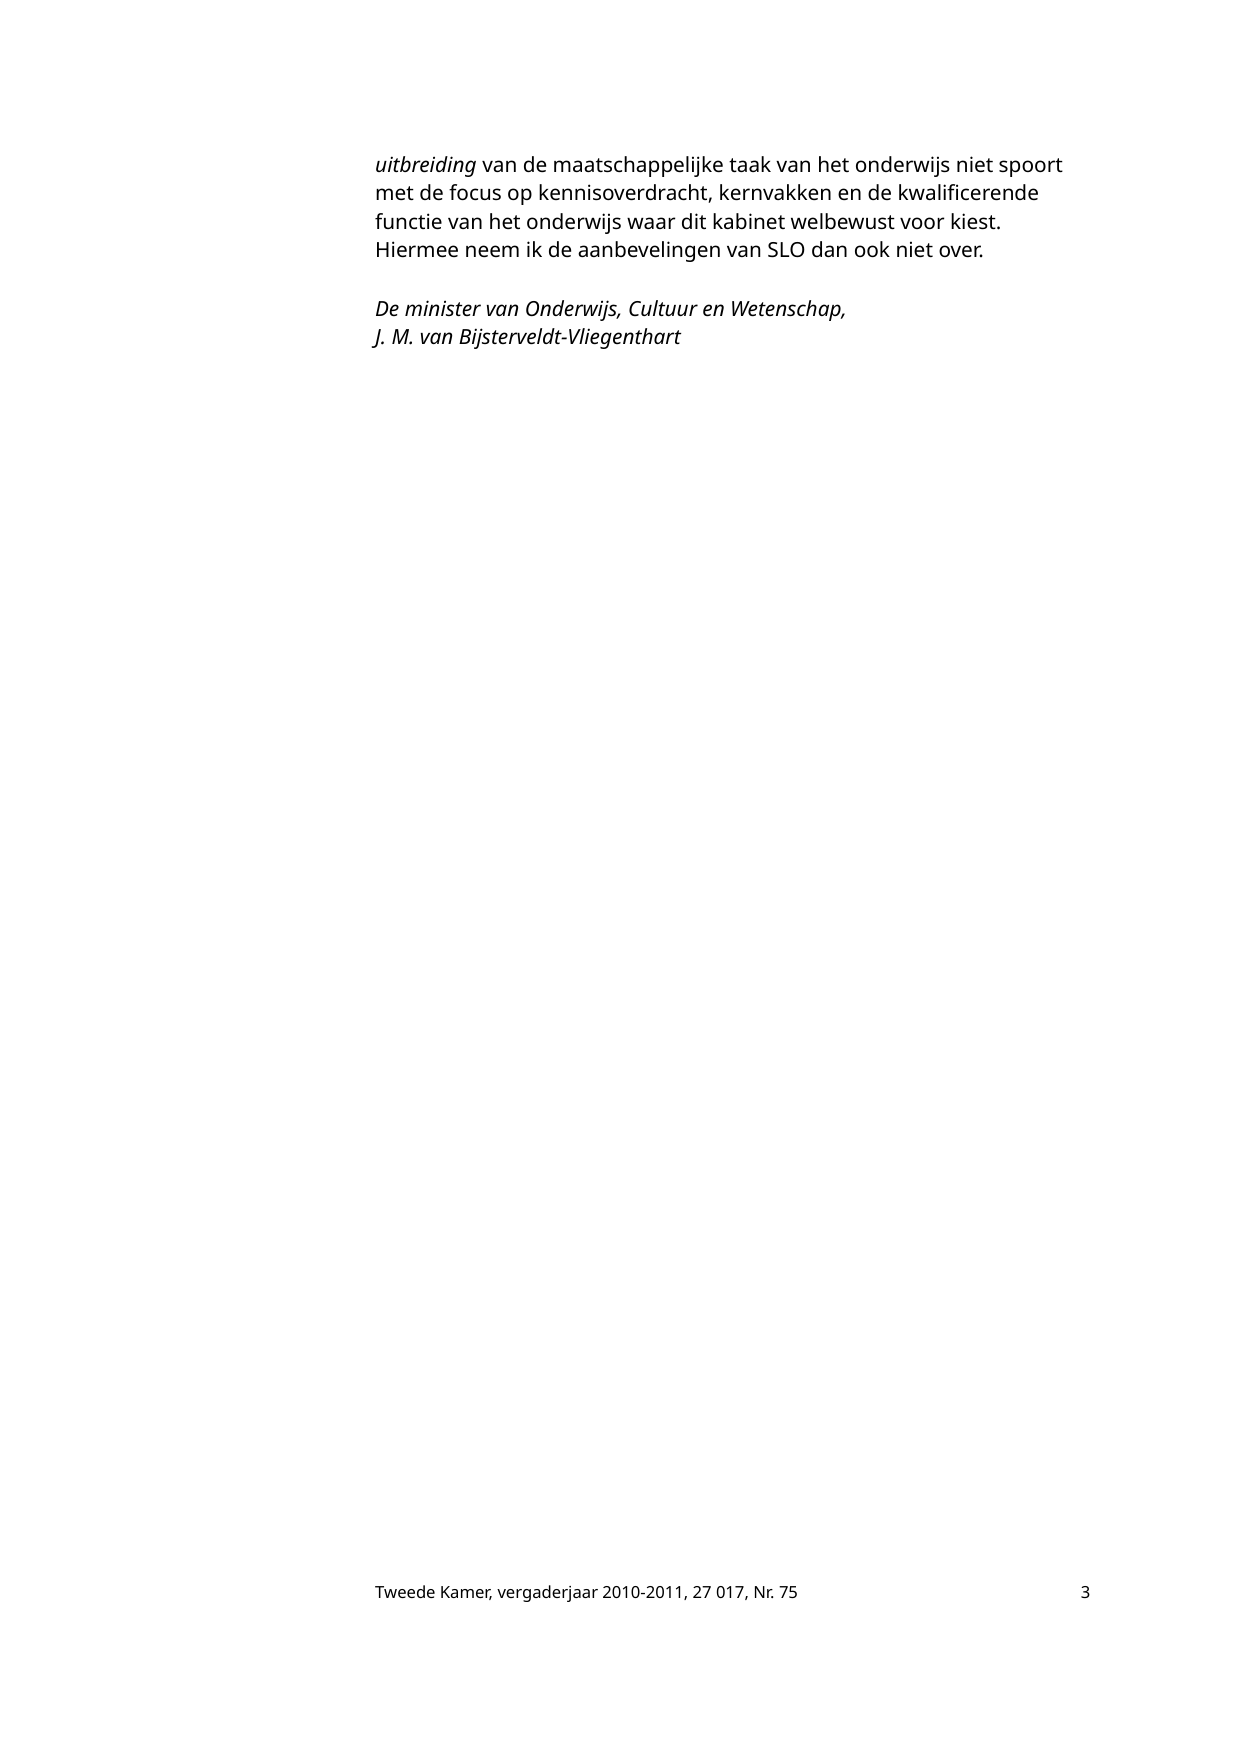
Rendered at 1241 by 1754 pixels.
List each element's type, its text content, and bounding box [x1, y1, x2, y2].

text J. M. van Bijsterveldt-Vliegenthart [375, 322, 1090, 351]
text uitbreiding van de maatschappelijke taak van het onderwijs niet spoort met de focus op kennisoverdracht, kernvakken en de kwalificerende functie van het onderwijs waar dit kabinet welbewust voor kiest. Hiermee neem ik de aanbevelingen van SLO dan ook niet over. [375, 150, 1090, 264]
text De minister van Onderwijs, Cultuur en Wetenschap, [375, 294, 1090, 322]
